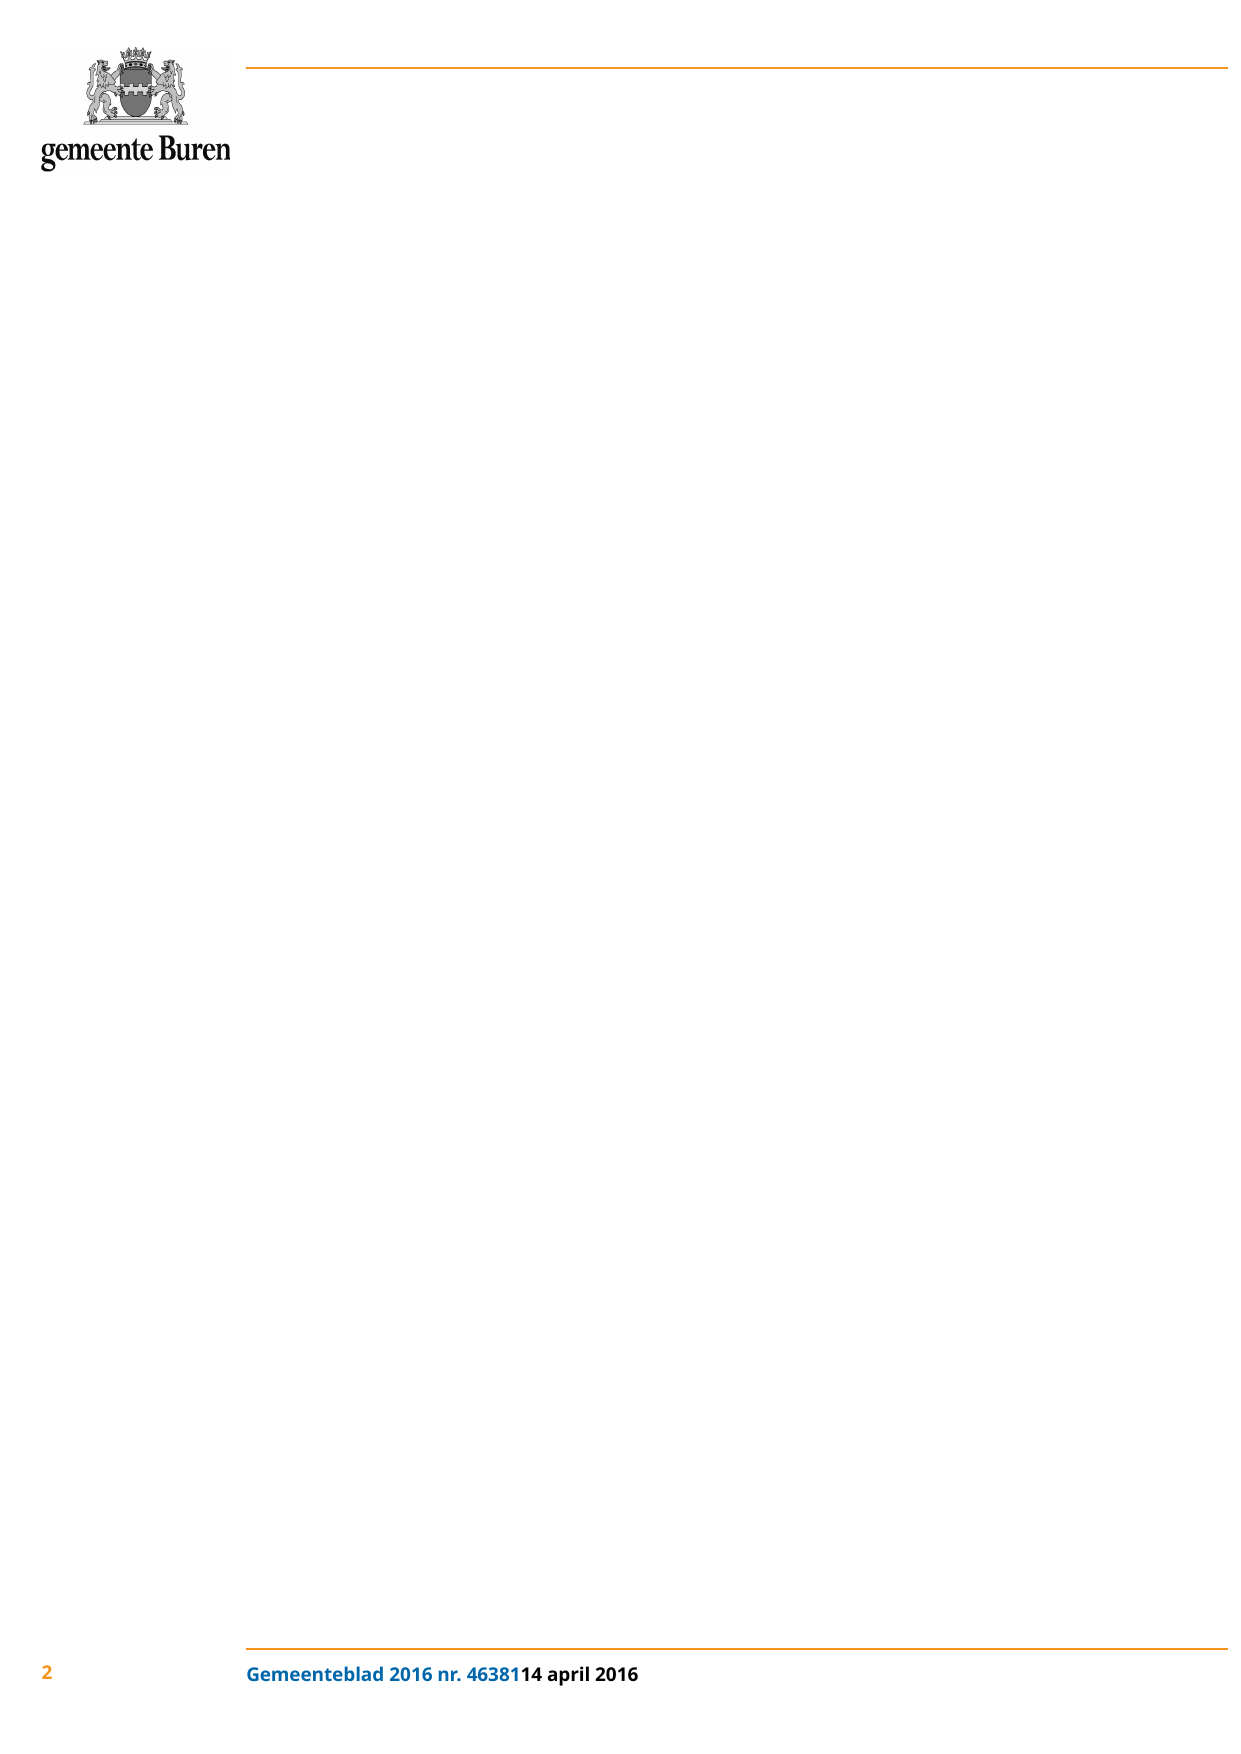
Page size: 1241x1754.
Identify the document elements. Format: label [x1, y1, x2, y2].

picture [41, 47, 231, 172]
